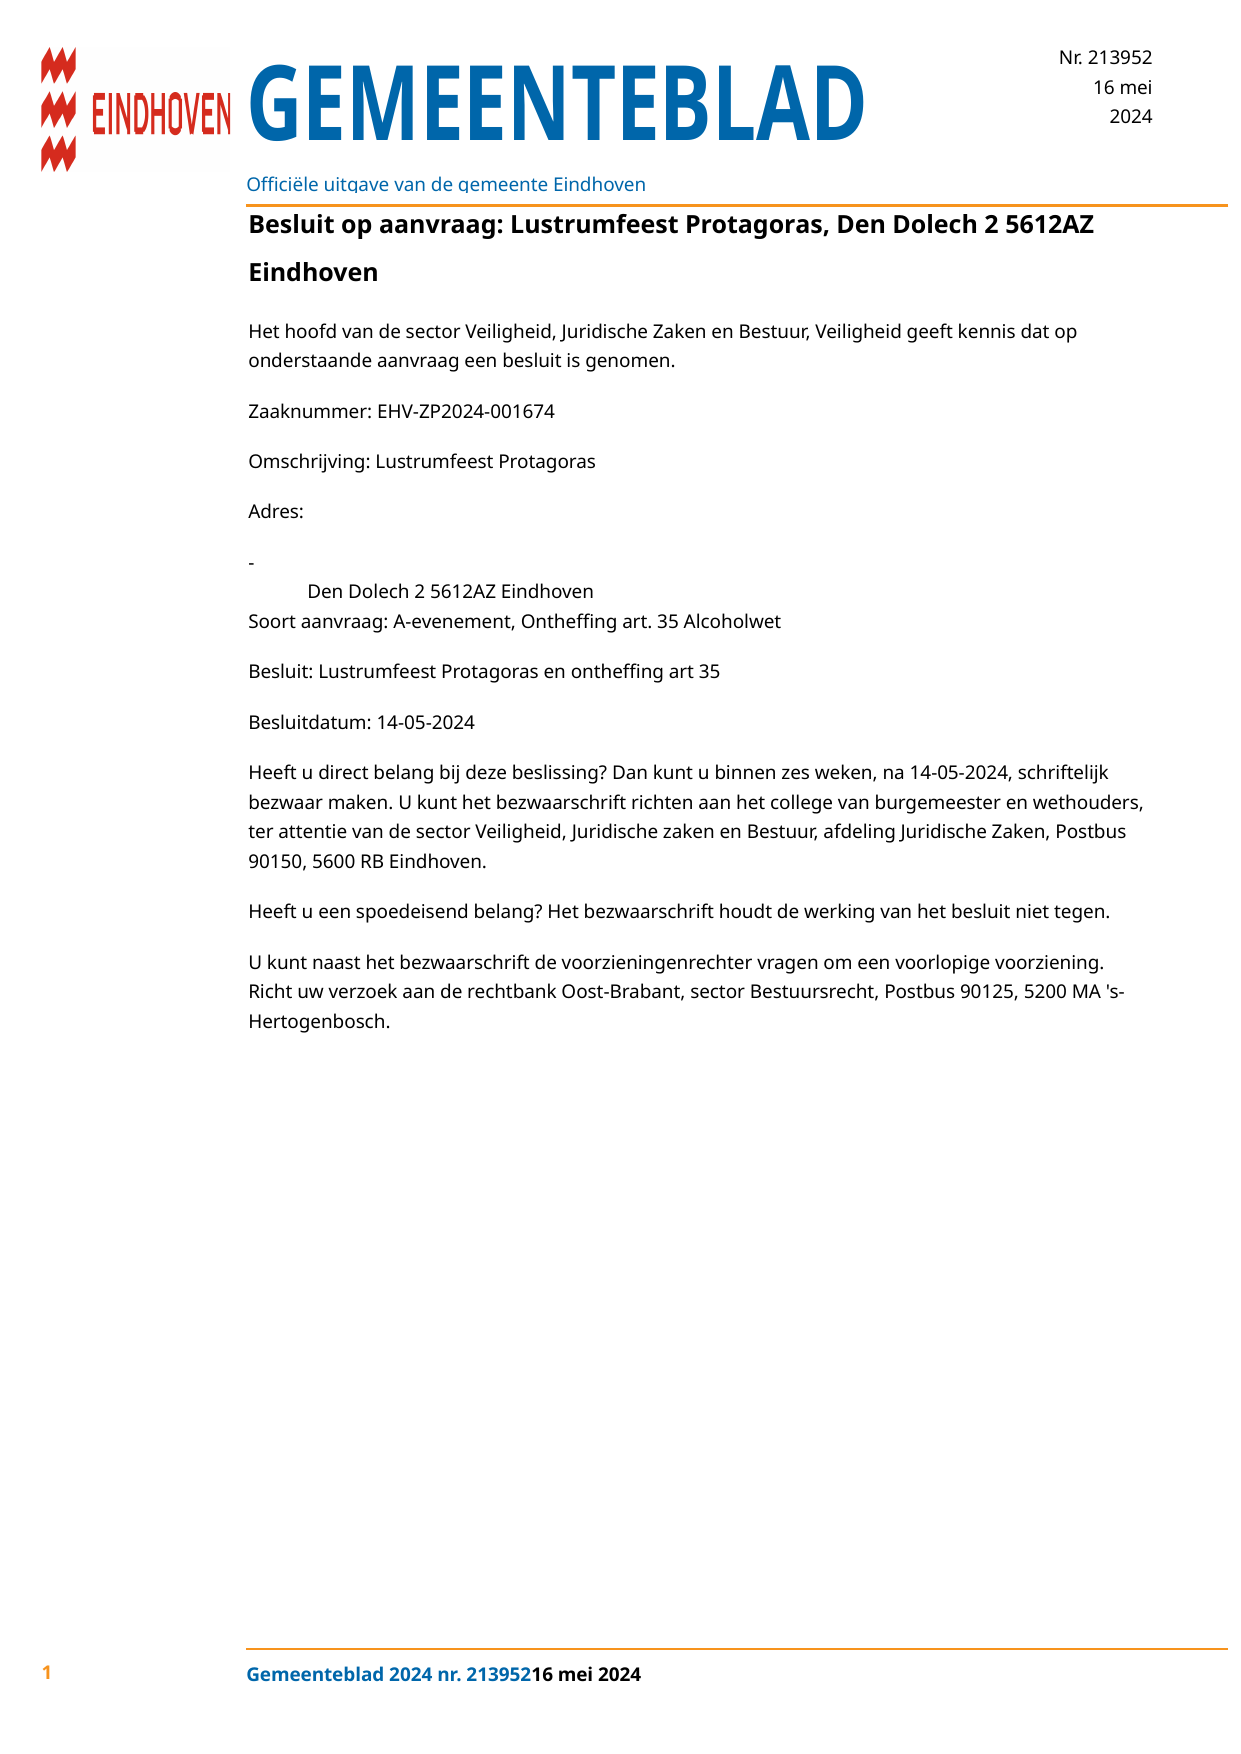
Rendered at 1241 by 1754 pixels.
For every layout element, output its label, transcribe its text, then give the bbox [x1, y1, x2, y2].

text U kunt naast het bezwaarschrift de voorzieningenrechter vragen om een voorlopige voorziening. Richt uw verzoek aan de rechtbank Oost-Brabant, sector Bestuursrecht, Postbus 90125, 5200 MA 's-Hertogenbosch. [248, 949, 1152, 1034]
text Omschrijving: Lustrumfeest Protagoras [248, 448, 1152, 474]
text Zaaknummer: EHV-ZP2024-001674 [248, 398, 1152, 424]
text Heeft u een spoedeisend belang? Het bezwaarschrift houdt de werking van het besluit niet tegen. [248, 899, 1152, 924]
text Heeft u direct belang bij deze beslissing? Dan kunt u binnen zes weken, na 14-05-2024, schriftelijk bezwaar maken. U kunt het bezwaarschrift richten aan het college van burgemeester en wethouders, ter attentie van de sector Veiligheid, Juridische zaken en Bestuur, afdeling Juridische Zaken, Postbus 90150, 5600 RB Eindhoven. [248, 759, 1152, 874]
list Den Dolech 2 5612AZ Eindhoven [248, 579, 1152, 604]
text Besluitdatum: 14-05-2024 [248, 709, 1152, 735]
picture [41, 47, 231, 172]
text Besluit: Lustrumfeest Protagoras en ontheffing art 35 [248, 659, 1152, 684]
text Soort aanvraag: A-evenement, Ontheffing art. 35 Alcoholwet [248, 608, 1152, 634]
text Besluit op aanvraag: Lustrumfeest Protagoras, Den Dolech 2 5612AZ Eindhoven [248, 207, 1152, 288]
text Adres: [248, 499, 1152, 524]
text Het hoofd van de sector Veiligheid, Juridische Zaken en Bestuur, Veiligheid geeft kennis dat op onderstaande aanvraag een besluit is genomen. [248, 318, 1152, 373]
